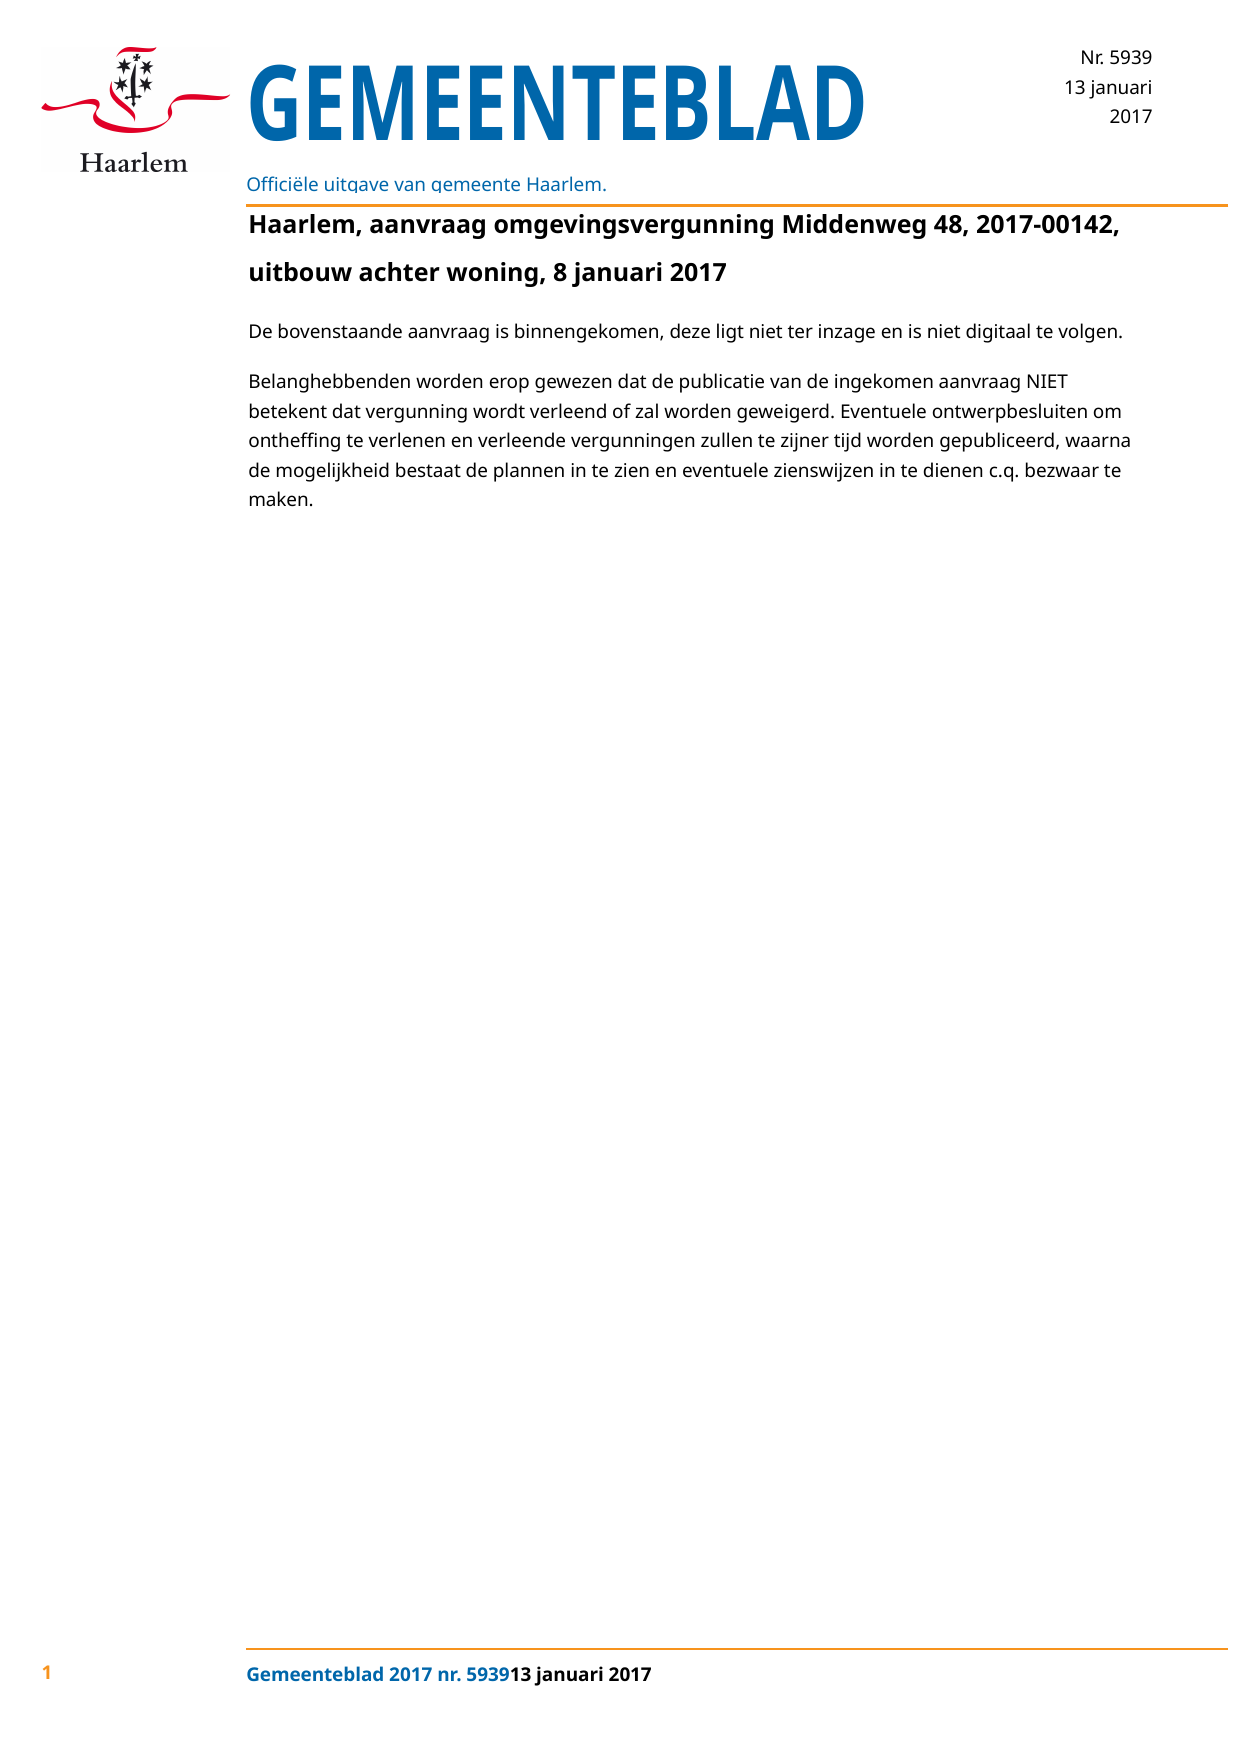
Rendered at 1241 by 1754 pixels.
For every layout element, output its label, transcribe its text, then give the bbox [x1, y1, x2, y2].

picture [41, 47, 231, 172]
text De bovenstaande aanvraag is binnengekomen, deze ligt niet ter inzage en is niet digitaal te volgen. [248, 318, 1152, 344]
text Belanghebbenden worden erop gewezen dat de publicatie van de ingekomen aanvraag NIET betekent dat vergunning wordt verleend of zal worden geweigerd. Eventuele ontwerpbesluiten om ontheffing te verlenen en verleende vergunningen zullen te zijner tijd worden gepubliceerd, waarna de mogelijkheid bestaat de plannen in te zien en eventuele zienswijzen in te dienen c.q. bezwaar te maken. [248, 368, 1152, 512]
text Haarlem, aanvraag omgevingsvergunning Middenweg 48, 2017-00142, uitbouw achter woning, 8 januari 2017 [248, 207, 1152, 288]
